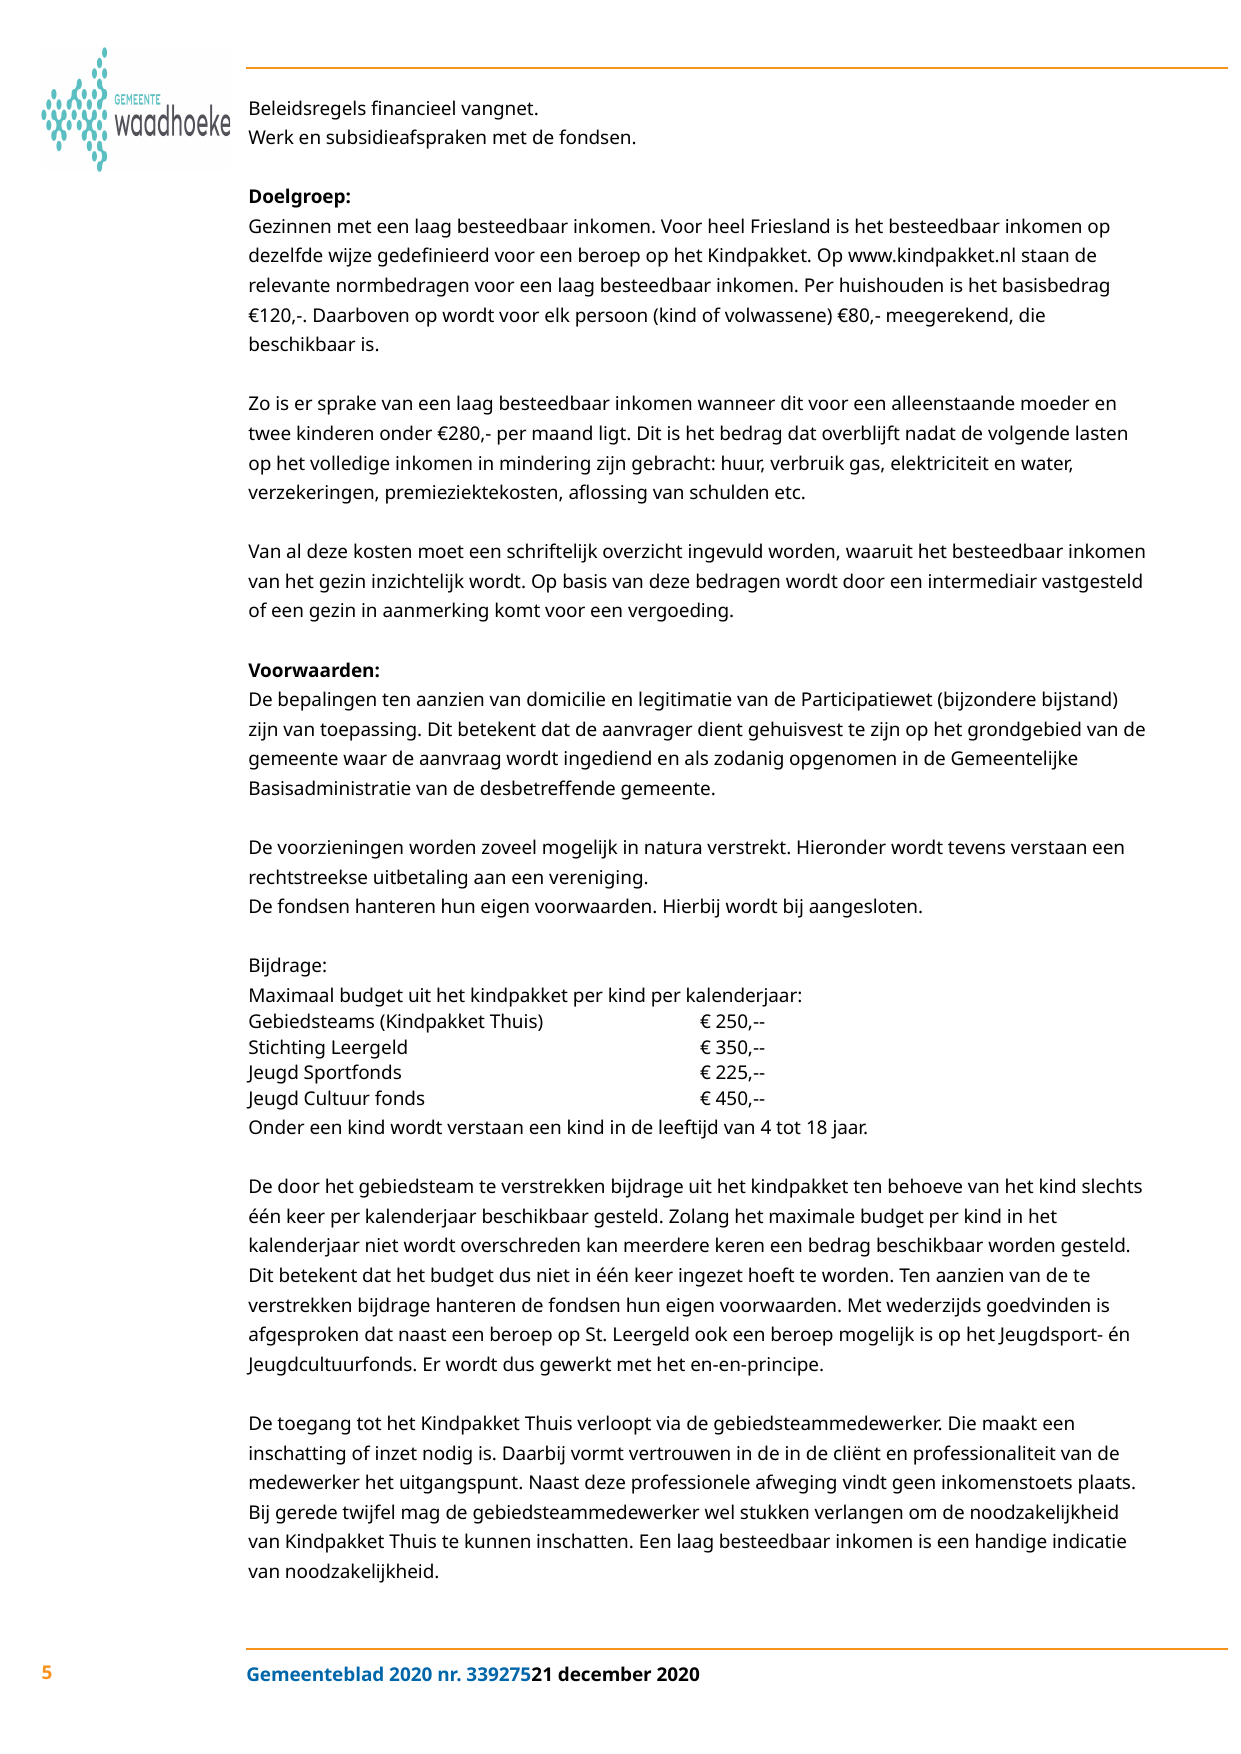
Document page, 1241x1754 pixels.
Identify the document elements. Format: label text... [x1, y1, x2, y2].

table_cell Jeugd Sportfonds [248, 1060, 700, 1085]
text Voorwaarden: [248, 657, 1152, 683]
table_cell € 350,-- [700, 1034, 1152, 1059]
text Dit betekent dat het budget dus niet in één keer ingezet hoeft te worden. Ten aanzien van de te verstrekken bijdrage hanteren de fondsen hun eigen voorwaarden. Met wederzijds goedvinden is afgesproken dat naast een beroep op St. Leergeld ook een beroep mogelijk is op het Jeugdsport- én Jeugdcultuurfonds. Er wordt dus gewerkt met het en-en-principe. [248, 1262, 1152, 1377]
text Bijdrage: [248, 953, 1152, 978]
text Van al deze kosten moet een schriftelijk overzicht ingevuld worden, waaruit het besteedbaar inkomen van het gezin inzichtelijk wordt. Op basis van deze bedragen wordt door een intermediair vastgesteld of een gezin in aanmerking komt voor een vergoeding. [248, 538, 1152, 623]
table_cell € 250,-- [700, 1008, 1152, 1034]
text De voorzieningen worden zoveel mogelijk in natura verstrekt. Hieronder wordt tevens verstaan een rechtstreekse uitbetaling aan een vereniging. [248, 834, 1152, 890]
text De bepalingen ten aanzien van domicilie en legitimatie van de Participatiewet (bijzondere bijstand) zijn van toepassing. Dit betekent dat de aanvrager dient gehuisvest te zijn op het grondgebied van de gemeente waar de aanvraag wordt ingediend en als zodanig opgenomen in de Gemeentelijke Basisadministratie van de desbetreffende gemeente. [248, 686, 1152, 801]
text Zo is er sprake van een laag besteedbaar inkomen wanneer dit voor een alleenstaande moeder en twee kinderen onder €280,- per maand ligt. Dit is het bedrag dat overblijft nadat de volgende lasten op het volledige inkomen in mindering zijn gebracht: huur, verbruik gas, elektriciteit en water, verzekeringen, premieziektekosten, aflossing van schulden etc. [248, 391, 1152, 505]
table_header Maximaal budget uit het kindpakket per kind per kalenderjaar: [248, 983, 1152, 1008]
table_cell € 450,-- [700, 1085, 1152, 1111]
table_cell Gebiedsteams (Kindpakket Thuis) [248, 1008, 700, 1034]
table_cell Jeugd Cultuur fonds [248, 1085, 700, 1111]
text De door het gebiedsteam te verstrekken bijdrage uit het kindpakket ten behoeve van het kind slechts één keer per kalenderjaar beschikbaar gesteld. Zolang het maximale budget per kind in het kalenderjaar niet wordt overschreden kan meerdere keren een bedrag beschikbaar worden gesteld. [248, 1173, 1152, 1258]
text De toegang tot het Kindpakket Thuis verloopt via de gebiedsteammedewerker. Die maakt een inschatting of inzet nodig is. Daarbij vormt vertrouwen in de in de cliënt en professionaliteit van de medewerker het uitgangspunt. Naast deze professionele afweging vindt geen inkomenstoets plaats. Bij gerede twijfel mag de gebiedsteammedewerker wel stukken verlangen om de noodzakelijkheid van Kindpakket Thuis te kunnen inschatten. Een laag besteedbaar inkomen is een handige indicatie van noodzakelijkheid. [248, 1410, 1152, 1584]
table_cell Stichting Leergeld [248, 1034, 700, 1059]
text Werk en subsidieafspraken met de fondsen. [248, 124, 1152, 150]
text De fondsen hanteren hun eigen voorwaarden. Hierbij wordt bij aangesloten. [248, 893, 1152, 919]
table_cell € 225,-- [700, 1060, 1152, 1085]
text Beleidsregels financieel vangnet. [248, 95, 1152, 121]
text Gezinnen met een laag besteedbaar inkomen. Voor heel Friesland is het besteedbaar inkomen op dezelfde wijze gedefinieerd voor een beroep op het Kindpakket. Op www.kindpakket.nl staan de relevante normbedragen voor een laag besteedbaar inkomen. Per huishouden is het basisbedrag €120,-. Daarboven op wordt voor elk persoon (kind of volwassene) €80,- meegerekend, die beschikbaar is. [248, 213, 1152, 357]
text Doelgroep: [248, 183, 1152, 209]
picture [41, 47, 231, 172]
text Onder een kind wordt verstaan een kind in de leeftijd van 4 tot 18 jaar. [248, 1114, 1152, 1140]
